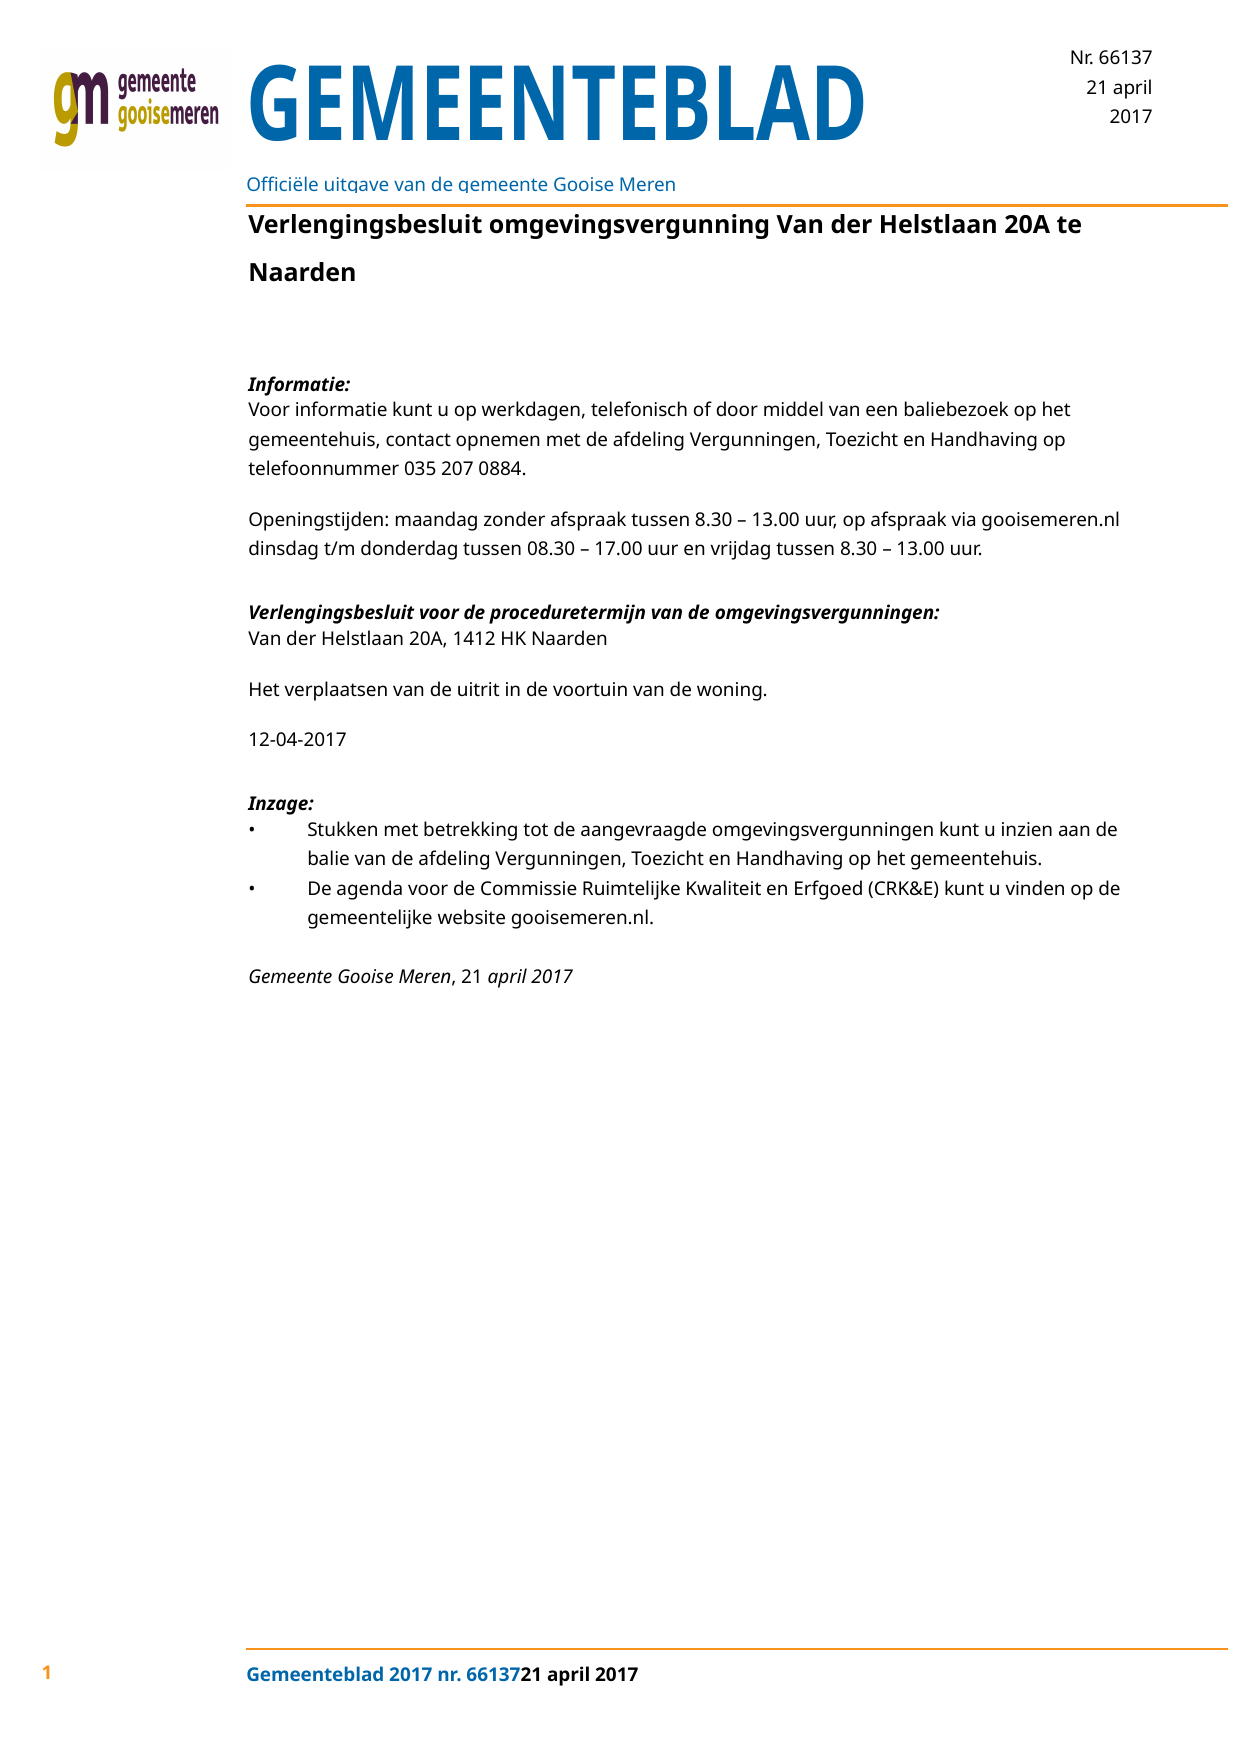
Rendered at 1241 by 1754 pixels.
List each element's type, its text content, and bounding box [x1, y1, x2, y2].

text Inzage: [248, 790, 1152, 816]
picture [41, 47, 231, 172]
text Gemeente Gooise Meren, 21 april 2017 [248, 964, 1152, 989]
text Openingstijden: maandag zonder afspraak tussen 8.30 – 13.00 uur, op afspraak via gooisemeren.nl dinsdag t/m donderdag tussen 08.30 – 17.00 uur en vrijdag tussen 8.30 – 13.00 uur. [248, 506, 1152, 561]
text Het verplaatsen van de uitrit in de voortuin van de woning. [248, 676, 1152, 701]
text 12-04-2017 [248, 726, 1152, 752]
list De agenda voor de Commissie Ruimtelijke Kwaliteit en Erfgoed (CRK&E) kunt u vinden op de gemeentelijke website gooisemeren.nl. [248, 875, 1152, 930]
text Voor informatie kunt u op werkdagen, telefonisch of door middel van een baliebezoek op het gemeentehuis, contact opnemen met de afdeling Vergunningen, Toezicht en Handhaving op telefoonnummer 035 207 0884. [248, 396, 1152, 481]
text Van der Helstlaan 20A, 1412 HK Naarden [248, 625, 1152, 651]
list Stukken met betrekking tot de aangevraagde omgevingsvergunningen kunt u inzien aan de balie van de afdeling Vergunningen, Toezicht en Handhaving op het gemeentehuis. [248, 816, 1152, 871]
text Verlengingsbesluit voor de proceduretermijn van de omgevingsvergunningen: [248, 599, 1152, 625]
text Verlengingsbesluit omgevingsvergunning Van der Helstlaan 20A te Naarden [248, 207, 1152, 288]
text Informatie: [248, 371, 1152, 396]
